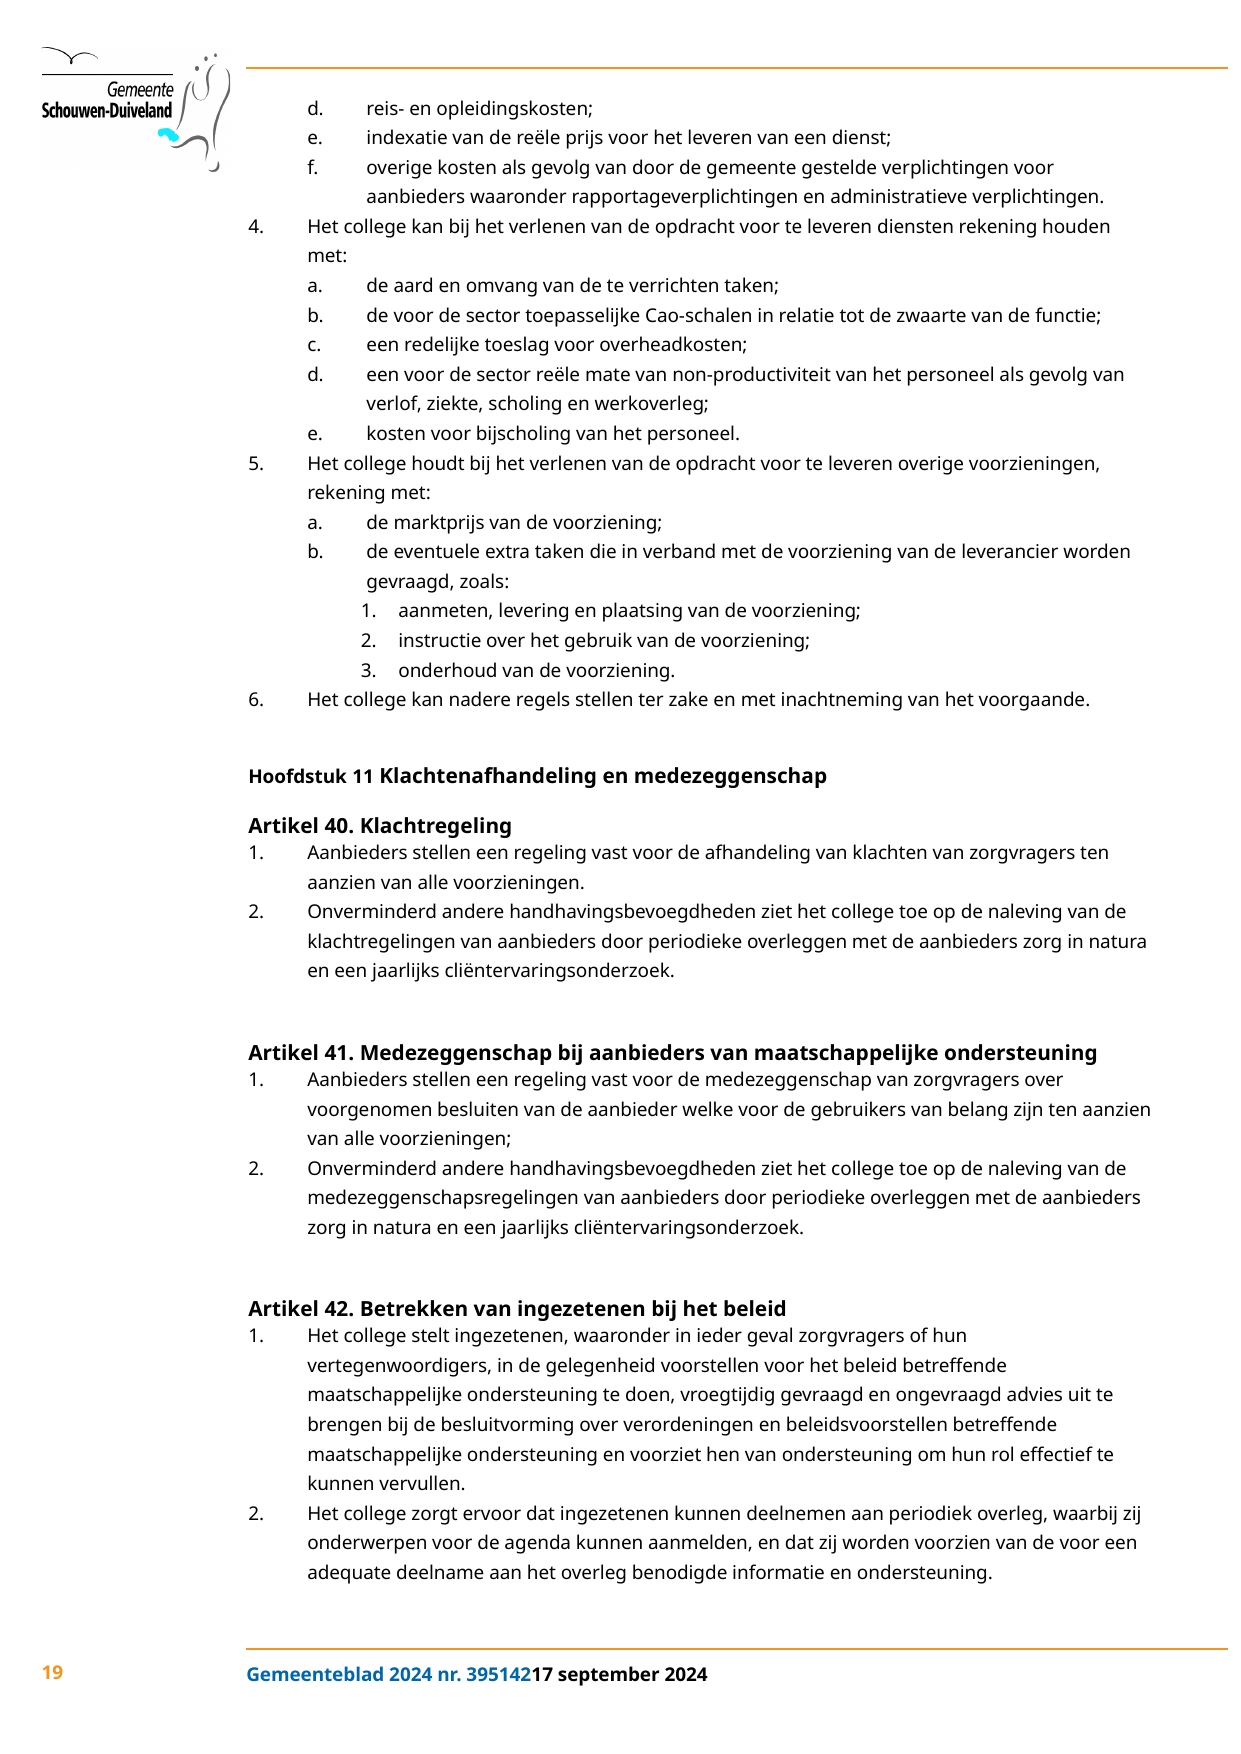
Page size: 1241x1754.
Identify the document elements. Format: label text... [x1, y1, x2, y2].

list kosten voor bijscholing van het personeel. [307, 420, 1152, 446]
list de marktprijs van de voorziening; [307, 509, 1152, 535]
list aanmeten, levering en plaatsing van de voorziening; [361, 598, 1152, 623]
list de aard en omvang van de te verrichten taken; [307, 272, 1152, 298]
text Artikel 42. Betrekken van ingezetenen bij het beleid [248, 1294, 1152, 1322]
list overige kosten als gevolg van door de gemeente gestelde verplichtingen voor aanbieders waaronder rapportageverplichtingen en administratieve verplichtingen. [307, 154, 1152, 209]
list onderhoud van de voorziening. [361, 657, 1152, 683]
picture [41, 47, 231, 172]
list Aanbieders stellen een regeling vast voor de afhandeling van klachten van zorgvragers ten aanzien van alle voorzieningen. [248, 839, 1152, 895]
list de voor de sector toepasselijke Cao-schalen in relatie tot de zwaarte van de functie; [307, 302, 1152, 328]
list een voor de sector reële mate van non-productiviteit van het personeel als gevolg van verlof, ziekte, scholing en werkoverleg; [307, 361, 1152, 416]
list de eventuele extra taken die in verband met de voorziening van de leverancier worden gevraagd, zoals: [307, 538, 1152, 594]
list Het college stelt ingezetenen, waaronder in ieder geval zorgvragers of hun vertegenwoordigers, in de gelegenheid voorstellen voor het beleid betreffende maatschappelijke ondersteuning te doen, vroegtijdig gevraagd en ongevraagd advies uit te brengen bij de besluitvorming over verordeningen en beleidsvoorstellen betreffende maatschappelijke ondersteuning en voorziet hen van ondersteuning om hun rol effectief te kunnen vervullen. [248, 1322, 1152, 1496]
list Aanbieders stellen een regeling vast voor de medezeggenschap van zorgvragers over voorgenomen besluiten van de aanbieder welke voor de gebruikers van belang zijn ten aanzien van alle voorzieningen; [248, 1066, 1152, 1151]
text Artikel 41. Medezeggenschap bij aanbieders van maatschappelijke ondersteuning [248, 1038, 1152, 1066]
list Onverminderd andere handhavingsbevoegdheden ziet het college toe op de naleving van de klachtregelingen van aanbieders door periodieke overleggen met de aanbieders zorg in natura en een jaarlijks cliëntervaringsonderzoek. [248, 898, 1152, 983]
list instructie over het gebruik van de voorziening; [361, 627, 1152, 653]
list Onverminderd andere handhavingsbevoegdheden ziet het college toe op de naleving van de medezeggenschapsregelingen van aanbieders door periodieke overleggen met de aanbieders zorg in natura en een jaarlijks cliëntervaringsonderzoek. [248, 1155, 1152, 1240]
list Het college kan bij het verlenen van de opdracht voor te leveren diensten rekening houden met: [248, 213, 1152, 268]
list indexatie van de reële prijs voor het leveren van een dienst; [307, 124, 1152, 150]
text Hoofdstuk 11 Klachtenafhandeling en medezeggenschap [248, 762, 1152, 790]
list Het college houdt bij het verlenen van de opdracht voor te leveren overige voorzieningen, rekening met: [248, 450, 1152, 505]
list een redelijke toeslag voor overheadkosten; [307, 331, 1152, 357]
list Het college zorgt ervoor dat ingezetenen kunnen deelnemen aan periodiek overleg, waarbij zij onderwerpen voor de agenda kunnen aanmelden, en dat zij worden voorzien van de voor een adequate deelname aan het overleg benodigde informatie en ondersteuning. [248, 1500, 1152, 1585]
list Het college kan nadere regels stellen ter zake en met inachtneming van het voorgaande. [248, 686, 1152, 712]
text Artikel 40. Klachtregeling [248, 811, 1152, 839]
list reis- en opleidingskosten; [307, 95, 1152, 121]
